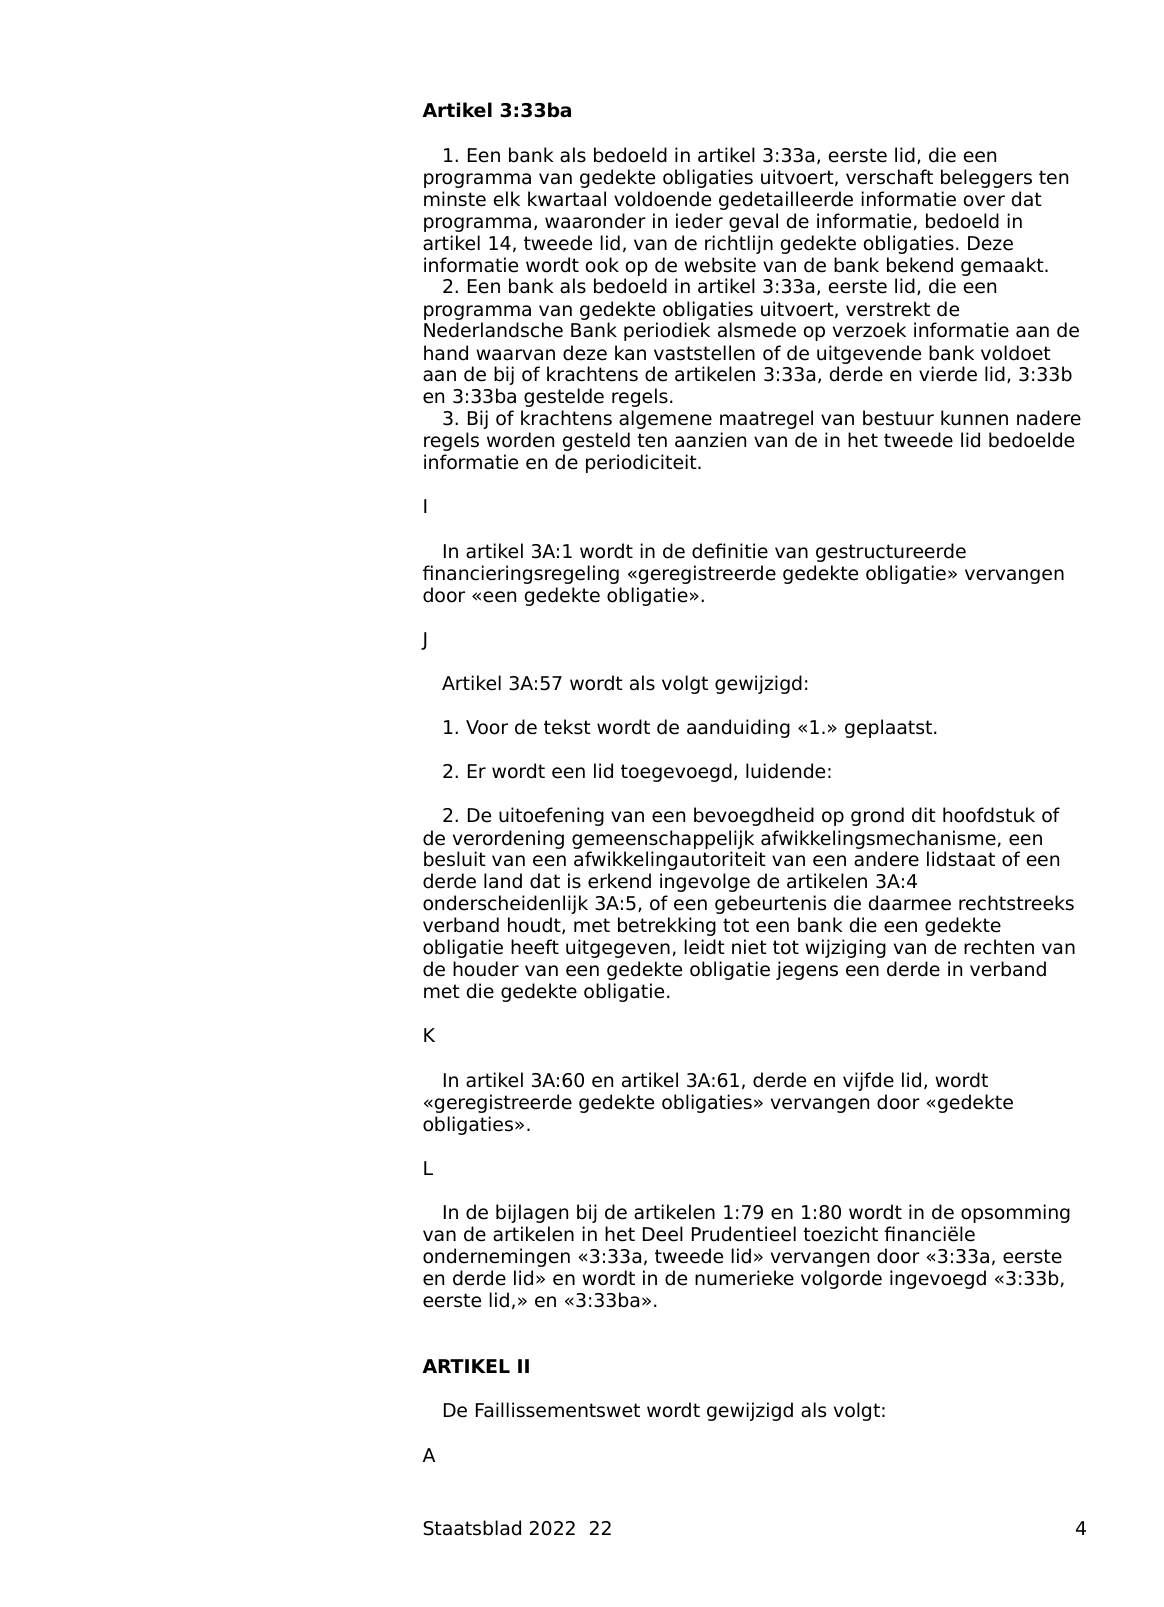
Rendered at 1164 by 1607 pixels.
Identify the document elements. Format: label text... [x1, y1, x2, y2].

text 2. Er wordt een lid toegevoegd, luidende: [422, 761, 1087, 783]
text J [422, 629, 1087, 651]
text I [422, 496, 1087, 518]
text In de bijlagen bij de artikelen 1:79 en 1:80 wordt in de opsomming van de artikelen in het Deel Prudentieel toezicht financiële ondernemingen «3:33a, tweede lid» vervangen door «3:33a, eerste en derde lid» en wordt in de numerieke volgorde ingevoegd «3:33b, eerste lid,» en «3:33ba». [422, 1202, 1087, 1312]
text De Faillissementswet wordt gewijzigd als volgt: [422, 1400, 1087, 1422]
subtitle ARTIKEL II [422, 1356, 1087, 1378]
subtitle Artikel 3:33ba [422, 100, 1087, 122]
text 1. Voor de tekst wordt de aanduiding «1.» geplaatst. [422, 717, 1087, 739]
text 2. De uitoefening van een bevoegdheid op grond dit hoofdstuk of de verordening gemeenschappelijk afwikkelingsmechanisme, een besluit van een afwikkelingautoriteit van een andere lidstaat of een derde land dat is erkend ingevolge de artikelen 3A:4 onderscheidenlijk 3A:5, of een gebeurtenis die daarmee rechtstreeks verband houdt, met betrekking tot een bank die een gedekte obligatie heeft uitgegeven, leidt niet tot wijziging van de rechten van de houder van een gedekte obligatie jegens een derde in verband met die gedekte obligatie. [422, 805, 1087, 1003]
text In artikel 3A:60 en artikel 3A:61, derde en vijfde lid, wordt «geregistreerde gedekte obligaties» vervangen door «gedekte obligaties». [422, 1069, 1087, 1136]
text 2. Een bank als bedoeld in artikel 3:33a, eerste lid, die een programma van gedekte obligaties uitvoert, verstrekt de Nederlandsche Bank periodiek alsmede op verzoek informatie aan de hand waarvan deze kan vaststellen of de uitgevende bank voldoet aan de bij of krachtens de artikelen 3:33a, derde en vierde lid, 3:33b en 3:33ba gestelde regels. [422, 276, 1087, 408]
text L [422, 1158, 1087, 1180]
text In artikel 3A:1 wordt in de definitie van gestructureerde financieringsregeling «geregistreerde gedekte obligatie» vervangen door «een gedekte obligatie». [422, 541, 1087, 607]
text K [422, 1025, 1087, 1047]
text 1. Een bank als bedoeld in artikel 3:33a, eerste lid, die een programma van gedekte obligaties uitvoert, verschaft beleggers ten minste elk kwartaal voldoende gedetailleerde informatie over dat programma, waaronder in ieder geval de informatie, bedoeld in artikel 14, tweede lid, van de richtlijn gedekte obligaties. Deze informatie wordt ook op de website van de bank bekend gemaakt. [422, 144, 1087, 276]
text 3. Bij of krachtens algemene maatregel van bestuur kunnen nadere regels worden gesteld ten aanzien van de in het tweede lid bedoelde informatie en de periodiciteit. [422, 408, 1087, 474]
text Artikel 3A:57 wordt als volgt gewijzigd: [422, 673, 1087, 695]
text A [422, 1444, 1087, 1466]
